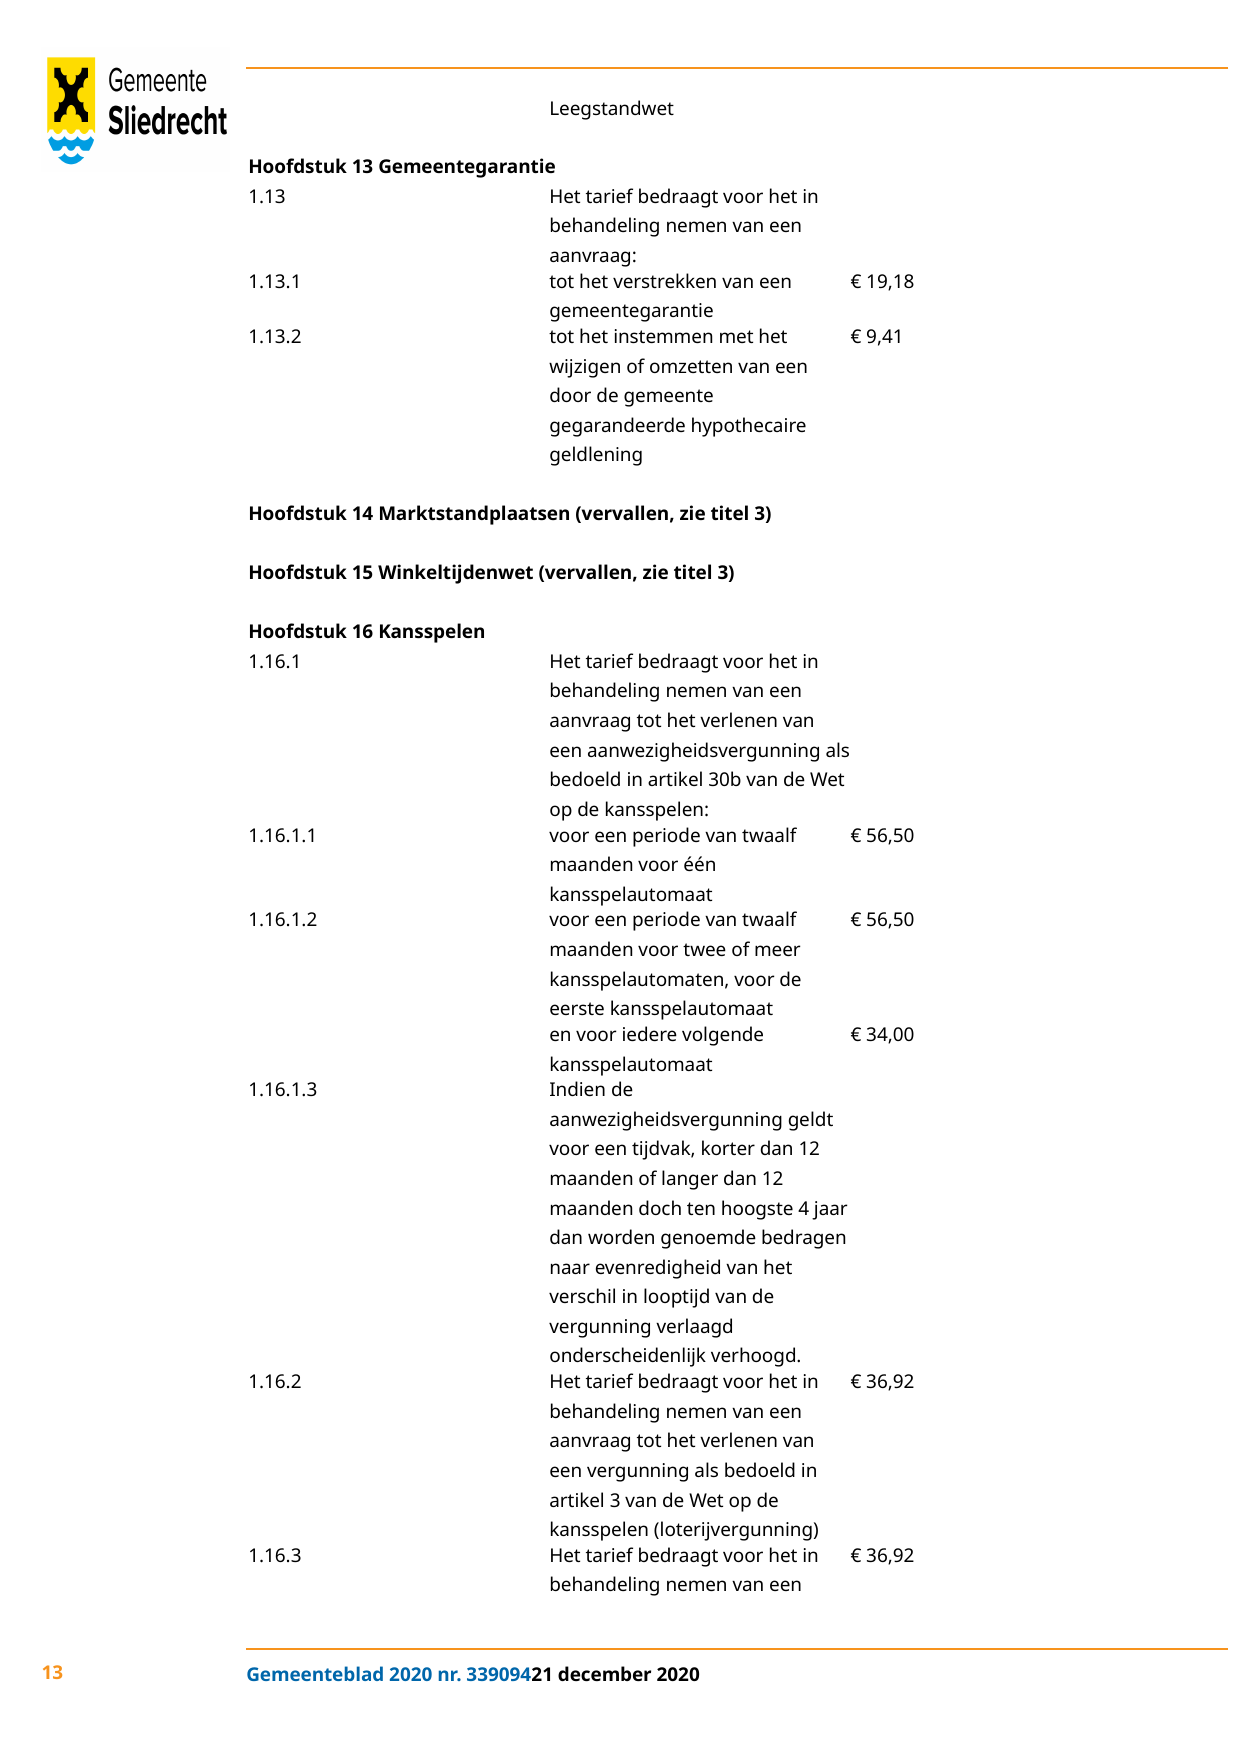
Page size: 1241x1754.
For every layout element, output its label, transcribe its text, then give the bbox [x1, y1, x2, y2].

table_cell € 9,41 [850, 323, 1152, 467]
text Hoofdstuk 14 Marktstandplaatsen (vervallen, zie titel 3) [248, 500, 1152, 526]
table_cell [850, 95, 1152, 121]
picture [41, 47, 231, 172]
table_header [850, 648, 1152, 822]
table_cell € 56,50 [850, 822, 1152, 907]
table_cell 1.16.1.3 [248, 1076, 549, 1368]
table_cell voor een periode van twaalf maanden voor één kansspelautomaat [549, 822, 850, 907]
table_cell Leegstandwet [549, 95, 850, 121]
table_cell € 19,18 [850, 268, 1152, 323]
table_header Het tarief bedraagt voor het in behandeling nemen van een aanvraag tot het verlenen van een aanwezigheidsvergunning als bedoeld in artikel 30b van de Wet op de kansspelen: [549, 648, 850, 822]
table_cell [248, 95, 549, 121]
table_cell Het tarief bedraagt voor het in behandeling nemen van een [549, 1542, 850, 1597]
table_header [850, 183, 1152, 268]
table_cell tot het verstrekken van een gemeentegarantie [549, 268, 850, 323]
table_cell 1.16.3 [248, 1542, 549, 1597]
table_cell € 36,92 [850, 1542, 1152, 1597]
table_cell 1.13.1 [248, 268, 549, 323]
text Hoofdstuk 13 Gemeentegarantie [248, 153, 1152, 179]
table_cell 1.13.2 [248, 323, 549, 467]
table_cell Indien de aanwezigheidsvergunning geldt voor een tijdvak, korter dan 12 maanden of langer dan 12 maanden doch ten hoogste 4 jaar dan worden genoemde bedragen naar evenredigheid van het verschil in looptijd van de vergunning verlaagd onderscheidenlijk verhoogd. [549, 1076, 850, 1368]
table_cell 1.16.1.2 [248, 907, 549, 1076]
table_header Het tarief bedraagt voor het in behandeling nemen van een aanvraag: [549, 183, 850, 268]
table_cell € 34,00 [850, 1021, 1152, 1076]
table_cell Het tarief bedraagt voor het in behandeling nemen van een aanvraag tot het verlenen van een vergunning als bedoeld in artikel 3 van de Wet op de kansspelen (loterijvergunning) [549, 1369, 850, 1542]
table_cell en voor iedere volgende kansspelautomaat [549, 1021, 850, 1076]
table_cell 1.16.2 [248, 1369, 549, 1542]
table_cell € 56,50 [850, 907, 1152, 1021]
text Hoofdstuk 16 Kansspelen [248, 618, 1152, 644]
table_cell voor een periode van twaalf maanden voor twee of meer kansspelautomaten, voor de eerste kansspelautomaat [549, 907, 850, 1021]
text Hoofdstuk 15 Winkeltijdenwet (vervallen, zie titel 3) [248, 559, 1152, 585]
table_cell 1.16.1.1 [248, 822, 549, 907]
table_cell € 36,92 [850, 1369, 1152, 1542]
table_header 1.16.1 [248, 648, 549, 822]
table_header 1.13 [248, 183, 549, 268]
table_cell [850, 1076, 1152, 1368]
table_cell tot het instemmen met het wijzigen of omzetten van een door de gemeente gegarandeerde hypothecaire geldlening [549, 323, 850, 467]
